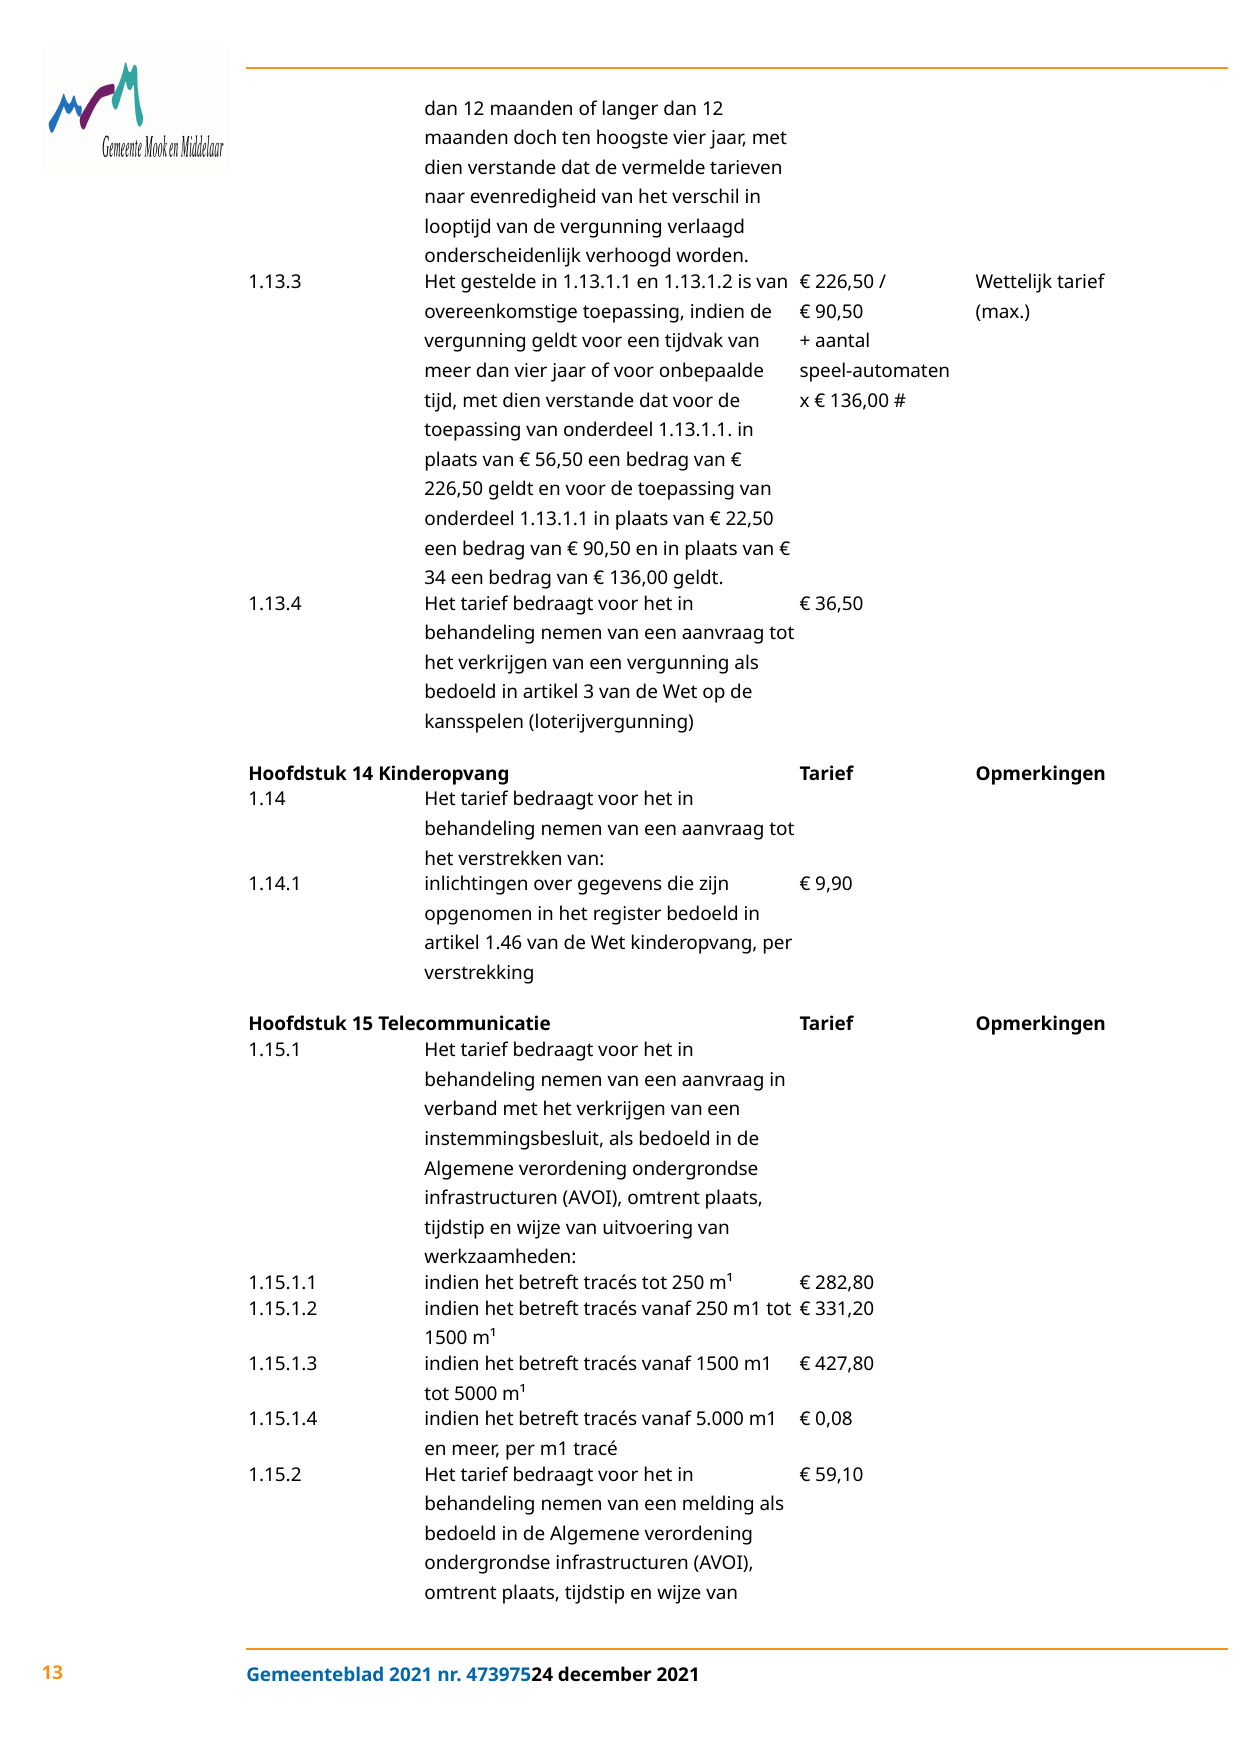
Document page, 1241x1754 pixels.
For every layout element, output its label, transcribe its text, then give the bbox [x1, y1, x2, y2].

table_cell indien het betreft tracés vanaf 250 m1 tot 1500 m¹ [424, 1295, 799, 1350]
table_cell Het tarief bedraagt voor het in behandeling nemen van een aanvraag tot het verstrekken van: [424, 786, 799, 870]
table_cell [248, 734, 424, 760]
table_cell [975, 734, 1152, 760]
table_cell [975, 1350, 1152, 1406]
table_cell 1.15.2 [248, 1461, 424, 1605]
table_cell € 59,10 [799, 1461, 975, 1605]
table_cell [799, 95, 975, 268]
table_cell Het gestelde in 1.13.1.1 en 1.13.1.2 is van overeenkomstige toepassing, indien de vergunning geldt voor een tijdvak van meer dan vier jaar of voor onbepaalde tijd, met dien verstande dat voor de toepassing van onderdeel 1.13.1.1. in plaats van € 56,50 een bedrag van € 226,50 geldt en voor de toepassing van onderdeel 1.13.1.1 in plaats van € 22,50 een bedrag van € 90,50 en in plaats van € 34 een bedrag van € 136,00 geldt. [424, 269, 799, 590]
table_cell € 0,08 [799, 1406, 975, 1461]
table_cell [424, 734, 799, 760]
table_cell [975, 870, 1152, 985]
picture [41, 47, 231, 172]
table_cell [975, 1295, 1152, 1350]
table_cell [799, 985, 975, 1011]
table_cell Tarief [799, 1011, 975, 1036]
table_cell dan 12 maanden of langer dan 12 maanden doch ten hoogste vier jaar, met dien verstande dat de vermelde tarieven naar evenredigheid van het verschil in looptijd van de vergunning verlaagd onderscheidenlijk verhoogd worden. [424, 95, 799, 268]
table_cell indien het betreft tracés vanaf 1500 m1 tot 5000 m¹ [424, 1350, 799, 1406]
table_cell 1.15.1.4 [248, 1406, 424, 1461]
table_cell Opmerkingen [975, 1011, 1152, 1036]
table_cell [975, 1406, 1152, 1461]
table_cell Tarief [799, 760, 975, 786]
table_cell 1.13.3 [248, 269, 424, 590]
table_cell 1.15.1.3 [248, 1350, 424, 1406]
table_cell € 226,50 / € 90,50 + aantal speel-automaten x € 136,00 # [799, 269, 975, 590]
table_cell [975, 1269, 1152, 1295]
table_cell € 427,80 [799, 1350, 975, 1406]
table_cell [424, 985, 799, 1011]
table_cell 1.15.1.2 [248, 1295, 424, 1350]
table_cell [975, 786, 1152, 870]
table_cell inlichtingen over gegevens die zijn opgenomen in het register bedoeld in artikel 1.46 van de Wet kinderopvang, per verstrekking [424, 870, 799, 985]
table_cell Het tarief bedraagt voor het in behandeling nemen van een aanvraag in verband met het verkrijgen van een instemmingsbesluit, als bedoeld in de Algemene verordening ondergrondse infrastructuren (AVOI), omtrent plaats, tijdstip en wijze van uitvoering van werkzaamheden: [424, 1036, 799, 1269]
table_cell Het tarief bedraagt voor het in behandeling nemen van een aanvraag tot het verkrijgen van een vergunning als bedoeld in artikel 3 van de Wet op de kansspelen (loterijvergunning) [424, 590, 799, 734]
table_cell indien het betreft tracés tot 250 m¹ [424, 1269, 799, 1295]
table_cell [975, 1461, 1152, 1605]
table_cell [248, 985, 424, 1011]
table_cell [975, 95, 1152, 268]
table_cell Het tarief bedraagt voor het in behandeling nemen van een melding als bedoeld in de Algemene verordening ondergrondse infrastructuren (AVOI), omtrent plaats, tijdstip en wijze van [424, 1461, 799, 1605]
table_cell Hoofdstuk 14 Kinderopvang [248, 760, 799, 786]
table_cell [799, 786, 975, 870]
table_cell 1.14.1 [248, 870, 424, 985]
table_cell 1.13.4 [248, 590, 424, 734]
table_cell Hoofdstuk 15 Telecommunicatie [248, 1011, 799, 1036]
table_cell € 331,20 [799, 1295, 975, 1350]
table_cell 1.15.1.1 [248, 1269, 424, 1295]
table_cell [975, 1036, 1152, 1269]
table_cell indien het betreft tracés vanaf 5.000 m1 en meer, per m1 tracé [424, 1406, 799, 1461]
table_cell [799, 734, 975, 760]
table_cell € 282,80 [799, 1269, 975, 1295]
table_cell [799, 1036, 975, 1269]
table_cell € 9,90 [799, 870, 975, 985]
table_cell 1.14 [248, 786, 424, 870]
table_cell [975, 985, 1152, 1011]
table_cell € 36,50 [799, 590, 975, 734]
table_cell [975, 590, 1152, 734]
table_cell 1.15.1 [248, 1036, 424, 1269]
table_cell [248, 95, 424, 268]
table_cell Wettelijk tarief (max.) [975, 269, 1152, 590]
table_cell Opmerkingen [975, 760, 1152, 786]
